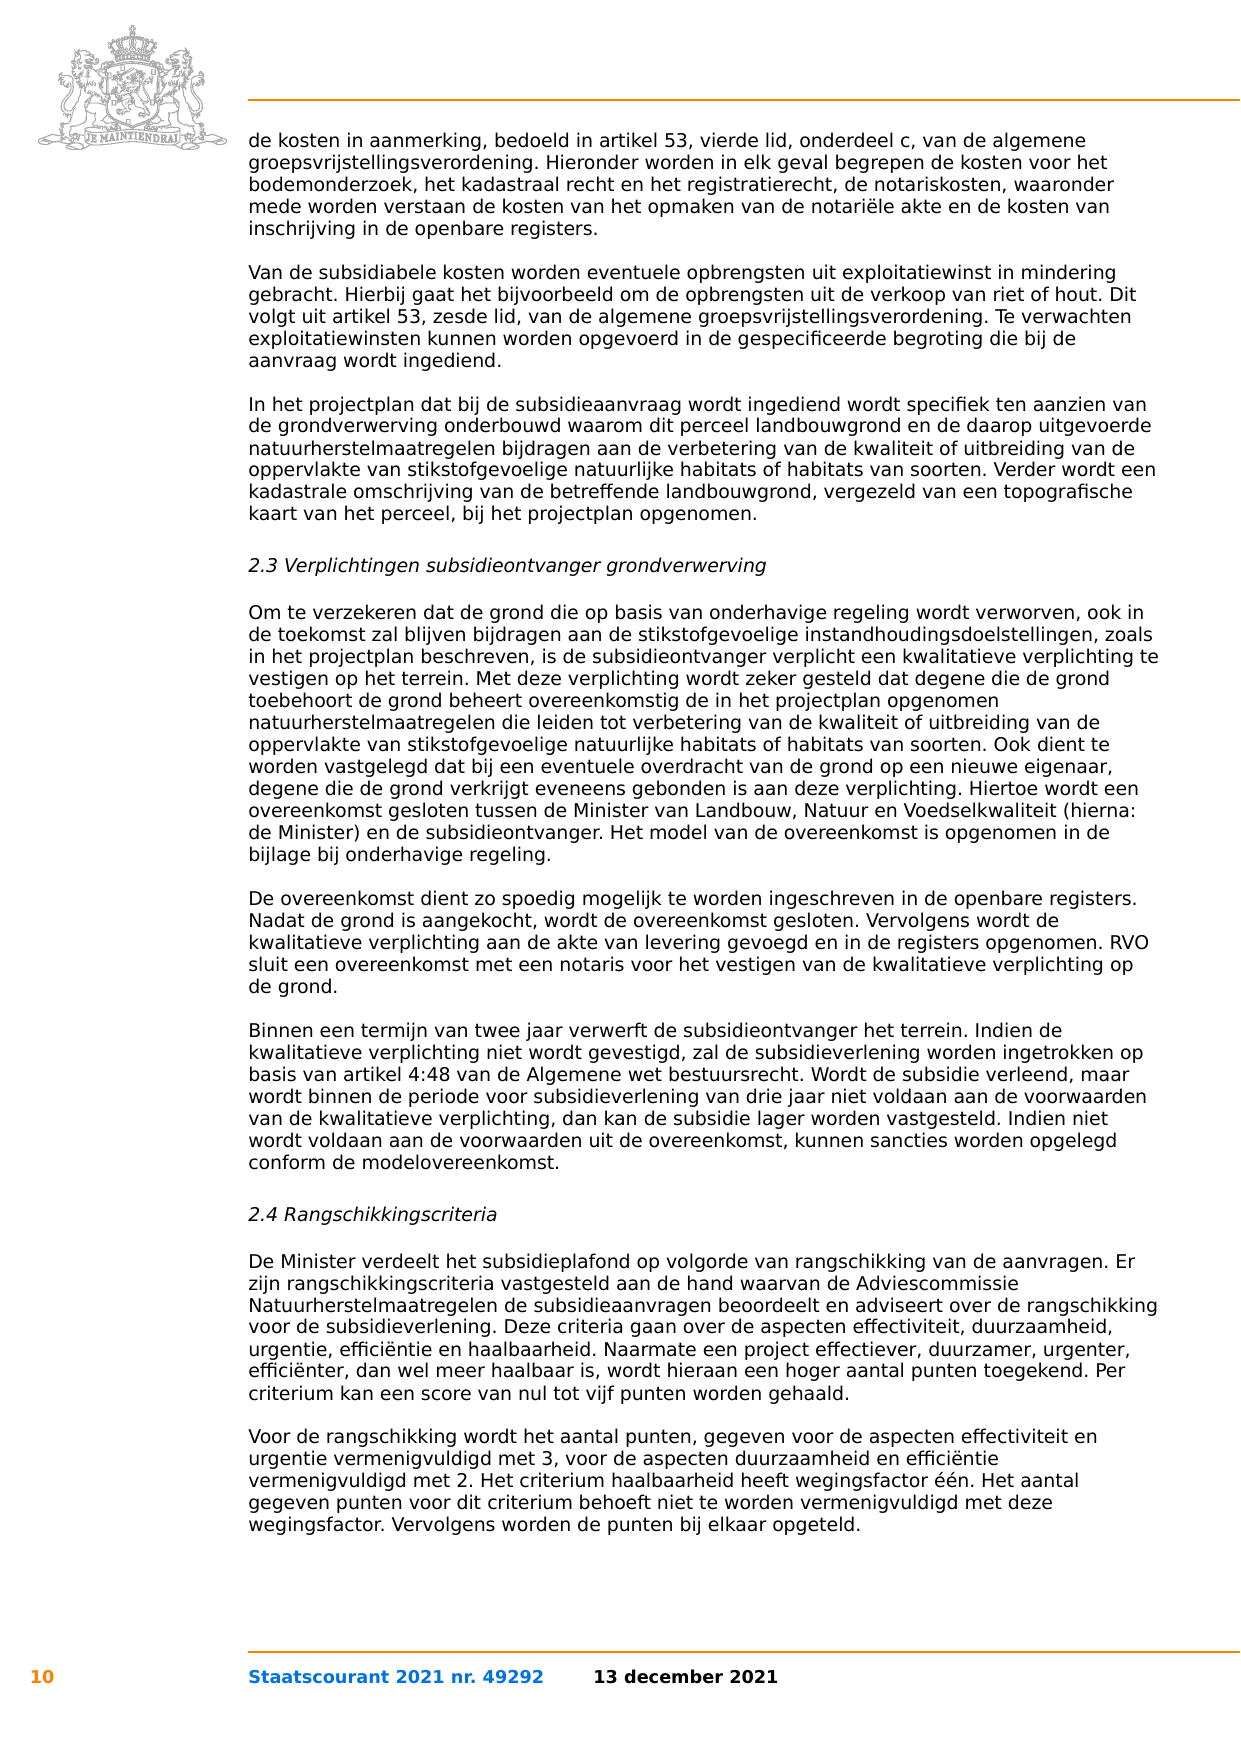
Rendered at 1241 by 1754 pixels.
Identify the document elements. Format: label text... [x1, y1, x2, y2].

subtitle 2.4 Rangschikkingscriteria [248, 1203, 1163, 1226]
text de kosten in aanmerking, bedoeld in artikel 53, vierde lid, onderdeel c, van de algemene groepsvrijstellingsverordening. Hieronder worden in elk geval begrepen de kosten voor het bodemonderzoek, het kadastraal recht en het registratierecht, de notariskosten, waaronder mede worden verstaan de kosten van het opmaken van de notariële akte en de kosten van inschrijving in de openbare registers. [248, 130, 1163, 240]
text De overeenkomst dient zo spoedig mogelijk te worden ingeschreven in de openbare registers. Nadat de grond is aangekocht, wordt de overeenkomst gesloten. Vervolgens wordt de kwalitatieve verplichting aan de akte van levering gevoegd en in de registers opgenomen. RVO sluit een overeenkomst met een notaris voor het vestigen van de kwalitatieve verplichting op de grond. [248, 888, 1163, 998]
text Voor de rangschikking wordt het aantal punten, gegeven voor de aspecten effectiviteit en urgentie vermenigvuldigd met 3, voor de aspecten duurzaamheid en efficiëntie vermenigvuldigd met 2. Het criterium haalbaarheid heeft wegingsfactor één. Het aantal gegeven punten voor dit criterium behoeft niet te worden vermenigvuldigd met deze wegingsfactor. Vervolgens worden de punten bij elkaar opgeteld. [248, 1426, 1163, 1536]
subtitle 2.3 Verplichtingen subsidieontvanger grondverwerving [248, 555, 1163, 577]
text De Minister verdeelt het subsidieplafond op volgorde van rangschikking van de aanvragen. Er zijn rangschikkingscriteria vastgesteld aan de hand waarvan de Adviescommissie Natuurherstelmaatregelen de subsidieaanvragen beoordeelt en adviseert over de rangschikking voor de subsidieverlening. Deze criteria gaan over de aspecten effectiviteit, duurzaamheid, urgentie, efficiëntie en haalbaarheid. Naarmate een project effectiever, duurzamer, urgenter, efficiënter, dan wel meer haalbaar is, wordt hieraan een hoger aantal punten toegekend. Per criterium kan een score van nul tot vijf punten worden gehaald. [248, 1251, 1163, 1404]
text In het projectplan dat bij de subsidieaanvraag wordt ingediend wordt specifiek ten aanzien van de grondverwerving onderbouwd waarom dit perceel landbouwgrond en de daarop uitgevoerde natuurherstelmaatregelen bijdragen aan de verbetering van de kwaliteit of uitbreiding van de oppervlakte van stikstofgevoelige natuurlijke habitats of habitats van soorten. Verder wordt een kadastrale omschrijving van de betreffende landbouwgrond, vergezeld van een topografische kaart van het perceel, bij het projectplan opgenomen. [248, 393, 1163, 525]
text Om te verzekeren dat de grond die op basis van onderhavige regeling wordt verworven, ook in de toekomst zal blijven bijdragen aan de stikstofgevoelige instandhoudingsdoelstellingen, zoals in het projectplan beschreven, is de subsidieontvanger verplicht een kwalitatieve verplichting te vestigen op het terrein. Met deze verplichting wordt zeker gesteld dat degene die de grond toebehoort de grond beheert overeenkomstig de in het projectplan opgenomen natuurherstelmaatregelen die leiden tot verbetering van de kwaliteit of uitbreiding van de oppervlakte van stikstofgevoelige natuurlijke habitats of habitats van soorten. Ook dient te worden vastgelegd dat bij een eventuele overdracht van de grond op een nieuwe eigenaar, degene die de grond verkrijgt eveneens gebonden is aan deze verplichting. Hiertoe wordt een overeenkomst gesloten tussen de Minister van Landbouw, Natuur en Voedselkwaliteit (hierna: de Minister) en de subsidieontvanger. Het model van de overeenkomst is opgenomen in de bijlage bij onderhavige regeling. [248, 602, 1163, 866]
text Binnen een termijn van twee jaar verwerft de subsidieontvanger het terrein. Indien de kwalitatieve verplichting niet wordt gevestigd, zal de subsidieverlening worden ingetrokken op basis van artikel 4:48 van de Algemene wet bestuursrecht. Wordt de subsidie verleend, maar wordt binnen de periode voor subsidieverlening van drie jaar niet voldaan aan de voorwaarden van de kwalitatieve verplichting, dan kan de subsidie lager worden vastgesteld. Indien niet wordt voldaan aan de voorwaarden uit de overeenkomst, kunnen sancties worden opgelegd conform de modelovereenkomst. [248, 1020, 1163, 1173]
text Van de subsidiabele kosten worden eventuele opbrengsten uit exploitatiewinst in mindering gebracht. Hierbij gaat het bijvoorbeeld om de opbrengsten uit de verkoop van riet of hout. Dit volgt uit artikel 53, zesde lid, van de algemene groepsvrijstellingsverordening. Te verwachten exploitatiewinsten kunnen worden opgevoerd in de gespecificeerde begroting die bij de aanvraag wordt ingediend. [248, 262, 1163, 372]
picture [38, 25, 227, 150]
